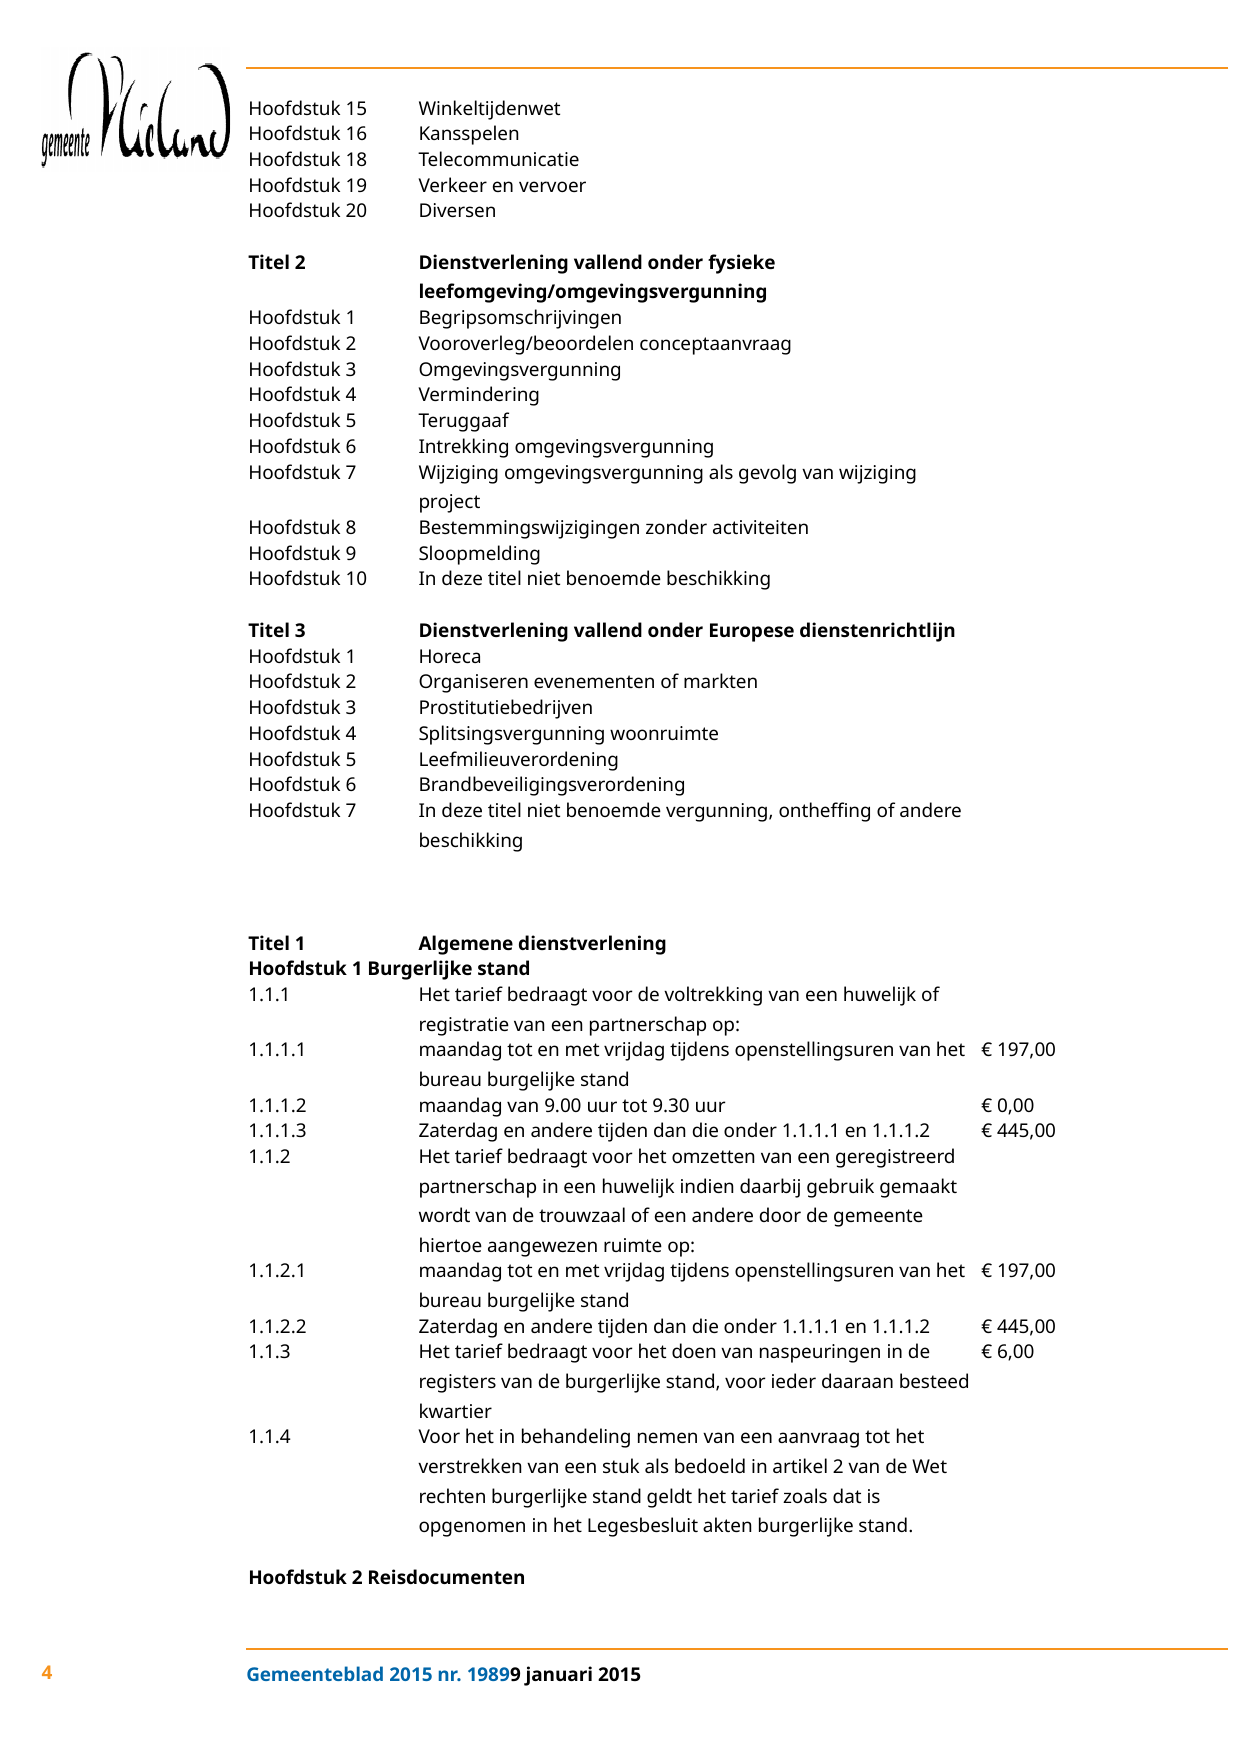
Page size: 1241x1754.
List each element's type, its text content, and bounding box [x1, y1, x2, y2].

table_cell [981, 146, 1152, 172]
table_cell [418, 1538, 981, 1564]
table_cell Sloopmelding [418, 540, 981, 566]
table_cell [248, 1538, 418, 1564]
table_cell 1.1.2.2 [248, 1313, 418, 1339]
table_cell Begripsomschrijvingen [418, 305, 981, 330]
table_cell maandag van 9.00 uur tot 9.30 uur [418, 1092, 981, 1117]
table_cell [981, 305, 1152, 330]
table_cell Hoofdstuk 4 [248, 720, 418, 746]
table_cell [981, 459, 1152, 514]
table_cell Hoofdstuk 20 [248, 198, 418, 223]
table_cell In deze titel niet benoemde vergunning, ontheffing of andere beschikking [418, 797, 981, 852]
table_cell [981, 746, 1152, 771]
table_cell Kansspelen [418, 121, 981, 146]
table_cell [418, 224, 981, 249]
table_header [418, 904, 981, 930]
table_cell [981, 669, 1152, 694]
table_cell Intrekking omgevingsvergunning [418, 433, 981, 459]
table_cell 1.1.3 [248, 1339, 418, 1424]
table_cell [981, 95, 1152, 121]
table_cell [981, 694, 1152, 720]
table_cell [981, 224, 1152, 249]
table_cell [981, 356, 1152, 382]
table_cell [981, 514, 1152, 540]
table_cell Horeca [418, 643, 981, 668]
table_cell 1.1.2 [248, 1143, 418, 1258]
table_cell [248, 224, 418, 249]
table_cell Het tarief bedraagt voor de voltrekking van een huwelijk of registratie van een partnerschap op: [418, 981, 981, 1036]
table_cell € 0,00 [981, 1092, 1152, 1117]
table_cell Zaterdag en andere tijden dan die onder 1.1.1.1 en 1.1.1.2 [418, 1313, 981, 1339]
table_cell € 197,00 [981, 1258, 1152, 1313]
picture [41, 47, 231, 172]
table_cell Vooroverleg/beoordelen conceptaanvraag [418, 330, 981, 356]
table_cell Hoofdstuk 4 [248, 382, 418, 407]
table_cell [981, 540, 1152, 566]
table_cell Telecommunicatie [418, 146, 981, 172]
table_cell [981, 566, 1152, 591]
table_cell Dienstverlening vallend onder Europese dienstenrichtlijn [418, 617, 981, 643]
table_cell [981, 1143, 1152, 1258]
table_cell maandag tot en met vrijdag tijdens openstellingsuren van het bureau burgelijke stand [418, 1036, 981, 1092]
table_cell Hoofdstuk 2 [248, 330, 418, 356]
table_cell [981, 1564, 1152, 1589]
table_cell [981, 198, 1152, 223]
table_cell 1.1.2.1 [248, 1258, 418, 1313]
table_cell Hoofdstuk 19 [248, 172, 418, 198]
table_cell Hoofdstuk 18 [248, 146, 418, 172]
table_cell Prostitutiebedrijven [418, 694, 981, 720]
table_cell [981, 643, 1152, 668]
table_cell [981, 1538, 1152, 1564]
table_cell Hoofdstuk 6 [248, 433, 418, 459]
table_cell Het tarief bedraagt voor het omzetten van een geregistreerd partnerschap in een huwelijk indien daarbij gebruik gemaakt wordt van de trouwzaal of een andere door de gemeente hiertoe aangewezen ruimte op: [418, 1143, 981, 1258]
table_cell [981, 249, 1152, 304]
table_cell [981, 330, 1152, 356]
table_cell [981, 591, 1152, 617]
table_cell Hoofdstuk 16 [248, 121, 418, 146]
table_cell Dienstverlening vallend onder fysieke leefomgeving/omgevingsvergunning [418, 249, 981, 304]
table_cell [981, 172, 1152, 198]
table_cell Hoofdstuk 8 [248, 514, 418, 540]
table_cell [981, 1424, 1152, 1538]
table_cell [981, 771, 1152, 797]
table_cell Voor het in behandeling nemen van een aanvraag tot het verstrekken van een stuk als bedoeld in artikel 2 van de Wet rechten burgerlijke stand geldt het tarief zoals dat is opgenomen in het Legesbesluit akten burgerlijke stand. [418, 1424, 981, 1538]
table_cell [981, 930, 1152, 955]
table_cell [981, 433, 1152, 459]
table_cell Hoofdstuk 1 [248, 643, 418, 668]
table_cell € 6,00 [981, 1339, 1152, 1424]
table_cell Winkeltijdenwet [418, 95, 981, 121]
table_cell Algemene dienstverlening [418, 930, 981, 955]
table_cell Omgevingsvergunning [418, 356, 981, 382]
table_cell Hoofdstuk 15 [248, 95, 418, 121]
table_cell Wijziging omgevingsvergunning als gevolg van wijziging project [418, 459, 981, 514]
table_cell Hoofdstuk 6 [248, 771, 418, 797]
table_cell € 197,00 [981, 1036, 1152, 1092]
table_cell [981, 121, 1152, 146]
table_cell maandag tot en met vrijdag tijdens openstellingsuren van het bureau burgelijke stand [418, 1258, 981, 1313]
table_cell Hoofdstuk 9 [248, 540, 418, 566]
table_cell Hoofdstuk 2 Reisdocumenten [248, 1564, 981, 1589]
table_cell Teruggaaf [418, 408, 981, 433]
table_cell In deze titel niet benoemde beschikking [418, 566, 981, 591]
table_cell Hoofdstuk 7 [248, 797, 418, 852]
table_cell Hoofdstuk 7 [248, 459, 418, 514]
table_cell Verkeer en vervoer [418, 172, 981, 198]
table_cell [981, 617, 1152, 643]
table_cell [981, 797, 1152, 852]
table_header [981, 904, 1152, 930]
table_cell 1.1.1.1 [248, 1036, 418, 1092]
table_header [248, 904, 418, 930]
table_cell 1.1.1.2 [248, 1092, 418, 1117]
table_cell Titel 1 [248, 930, 418, 955]
table_cell [981, 408, 1152, 433]
table_cell [418, 591, 981, 617]
table_cell Hoofdstuk 5 [248, 746, 418, 771]
table_cell Zaterdag en andere tijden dan die onder 1.1.1.1 en 1.1.1.2 [418, 1118, 981, 1143]
table_cell Hoofdstuk 1 [248, 305, 418, 330]
table_cell Vermindering [418, 382, 981, 407]
table_cell [248, 591, 418, 617]
table_cell Organiseren evenementen of markten [418, 669, 981, 694]
table_cell Hoofdstuk 5 [248, 408, 418, 433]
table_cell Splitsingsvergunning woonruimte [418, 720, 981, 746]
table_cell Het tarief bedraagt voor het doen van naspeuringen in de registers van de burgerlijke stand, voor ieder daaraan besteed kwartier [418, 1339, 981, 1424]
table_cell [981, 955, 1152, 981]
table_cell Diversen [418, 198, 981, 223]
table_cell Brandbeveiligingsverordening [418, 771, 981, 797]
table_cell 1.1.1.3 [248, 1118, 418, 1143]
table_cell Hoofdstuk 1 Burgerlijke stand [248, 955, 981, 981]
table_cell € 445,00 [981, 1118, 1152, 1143]
table_cell Bestemmingswijzigingen zonder activiteiten [418, 514, 981, 540]
table_cell [981, 981, 1152, 1036]
table_cell Hoofdstuk 3 [248, 694, 418, 720]
table_cell [981, 720, 1152, 746]
table_cell 1.1.1 [248, 981, 418, 1036]
table_cell Hoofdstuk 10 [248, 566, 418, 591]
table_cell 1.1.4 [248, 1424, 418, 1538]
table_cell Hoofdstuk 2 [248, 669, 418, 694]
table_cell € 445,00 [981, 1313, 1152, 1339]
table_cell Titel 3 [248, 617, 418, 643]
table_cell Hoofdstuk 3 [248, 356, 418, 382]
table_cell Titel 2 [248, 249, 418, 304]
table_cell [981, 382, 1152, 407]
table_cell Leefmilieuverordening [418, 746, 981, 771]
